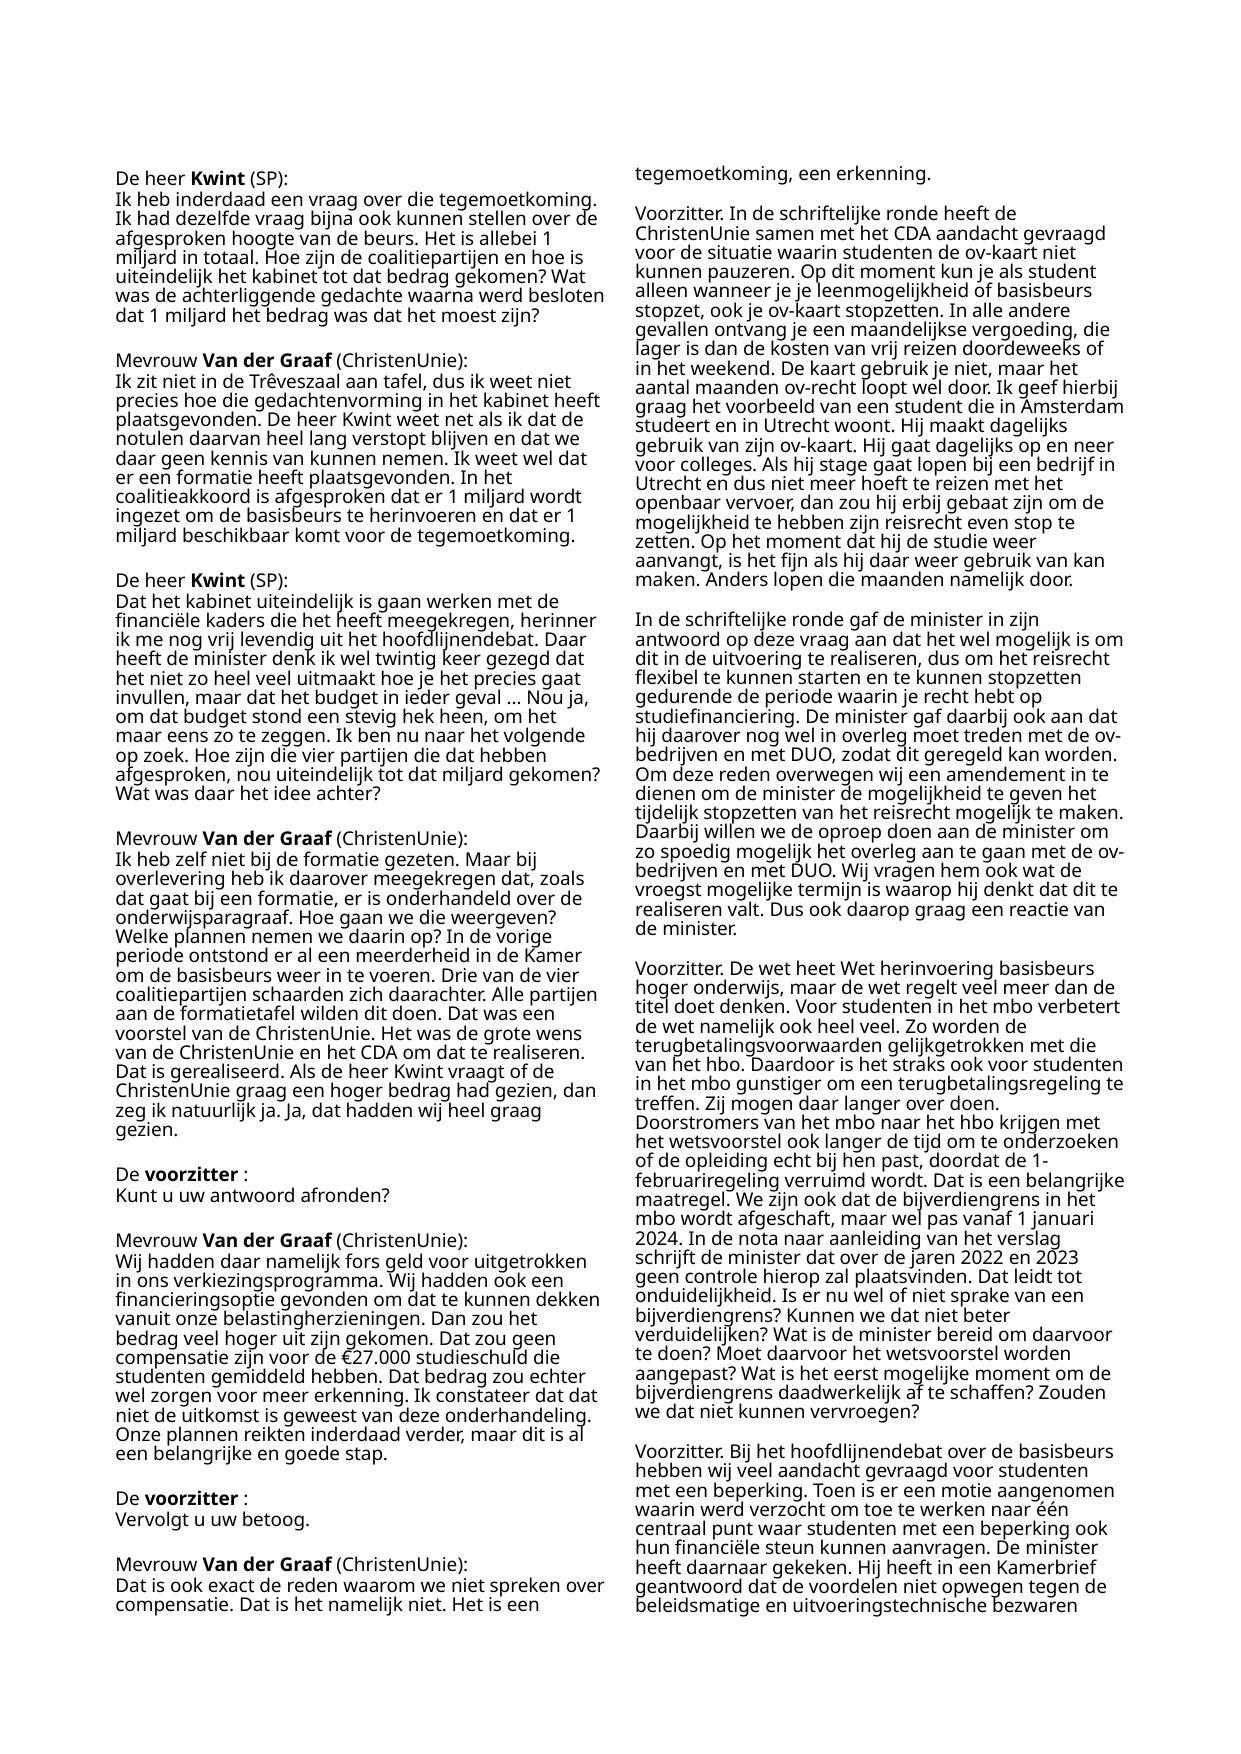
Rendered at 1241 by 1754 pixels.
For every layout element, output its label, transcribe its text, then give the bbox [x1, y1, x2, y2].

text De voorzitter : [115, 1161, 605, 1187]
text Voorzitter. De wet heet Wet herinvoering basisbeurs hoger onderwijs, maar de wet regelt veel meer dan de titel doet denken. Voor studenten in het mbo verbetert de wet namelijk ook heel veel. Zo worden de terugbetalingsvoorwaarden gelijkgetrokken met die van het hbo. Daardoor is het straks ook voor studenten in het mbo gunstiger om een terugbetalingsregeling te treffen. Zij mogen daar langer over doen. Doorstromers van het mbo naar het hbo krijgen met het wetsvoorstel ook langer de tijd om te onderzoeken of de opleiding echt bij hen past, doordat de 1-februariregeling verruimd wordt. Dat is een belangrijke maatregel. We zijn ook dat de bijverdiengrens in het mbo wordt afgeschaft, maar wel pas vanaf 1 januari 2024. In de nota naar aanleiding van het verslag schrijft de minister dat over de jaren 2022 en 2023 geen controle hierop zal plaatsvinden. Dat leidt tot onduidelijkheid. Is er nu wel of niet sprake van een bijverdiengrens? Kunnen we dat niet beter verduidelijken? Wat is de minister bereid om daarvoor te doen? Moet daarvoor het wetsvoorstel worden aangepast? Wat is het eerst mogelijke moment om de bijverdiengrens daadwerkelijk af te schaffen? Zouden we dat niet kunnen vervroegen? [635, 960, 1125, 1422]
text Mevrouw Van der Graaf (ChristenUnie): [115, 1551, 605, 1577]
text Mevrouw Van der Graaf (ChristenUnie): [115, 1227, 605, 1253]
text Kunt u uw antwoord afronden? [115, 1187, 605, 1206]
text Voorzitter. In de schriftelijke ronde heeft de ChristenUnie samen met het CDA aandacht gevraagd voor de situatie waarin studenten de ov-kaart niet kunnen pauzeren. Op dit moment kun je als student alleen wanneer je je leenmogelijkheid of basisbeurs stopzet, ook je ov-kaart stopzetten. In alle andere gevallen ontvang je een maandelijkse vergoeding, die lager is dan de kosten van vrij reizen doordeweeks of in het weekend. De kaart gebruik je niet, maar het aantal maanden ov-recht loopt wel door. Ik geef hierbij graag het voorbeeld van een student die in Amsterdam studeert en in Utrecht woont. Hij maakt dagelijks gebruik van zijn ov-kaart. Hij gaat dagelijks op en neer voor colleges. Als hij stage gaat lopen bij een bedrijf in Utrecht en dus niet meer hoeft te reizen met het openbaar vervoer, dan zou hij erbij gebaat zijn om de mogelijkheid te hebben zijn reisrecht even stop te zetten. Op het moment dat hij de studie weer aanvangt, is het fijn als hij daar weer gebruik van kan maken. Anders lopen die maanden namelijk door. [635, 205, 1125, 591]
text Ik zit niet in de Trêveszaal aan tafel, dus ik weet niet precies hoe die gedachtenvorming in het kabinet heeft plaatsgevonden. De heer Kwint weet net als ik dat de notulen daarvan heel lang verstopt blijven en dat we daar geen kennis van kunnen nemen. Ik weet wel dat er een formatie heeft plaatsgevonden. In het coalitieakkoord is afgesproken dat er 1 miljard wordt ingezet om de basisbeurs te herinvoeren en dat er 1 miljard beschikbaar komt voor de tegemoetkoming. [115, 373, 605, 546]
text Voorzitter. Bij het hoofdlijnendebat over de basisbeurs hebben wij veel aandacht gevraagd voor studenten met een beperking. Toen is er een motie aangenomen waarin werd verzocht om toe te werken naar één centraal punt waar studenten met een beperking ook hun financiële steun kunnen aanvragen. De minister heeft daarnaar gekeken. Hij heeft in een Kamerbrief geantwoord dat de voordelen niet opwegen tegen de beleidsmatige en uitvoeringstechnische bezwaren [635, 1443, 1125, 1616]
text De voorzitter : [115, 1485, 605, 1511]
text Vervolgt u uw betoog. [115, 1511, 605, 1530]
text De heer Kwint (SP): [115, 567, 605, 593]
text In de schriftelijke ronde gaf de minister in zijn antwoord op deze vraag aan dat het wel mogelijk is om dit in de uitvoering te realiseren, dus om het reisrecht flexibel te kunnen starten en te kunnen stopzetten gedurende de periode waarin je recht hebt op studiefinanciering. De minister gaf daarbij ook aan dat hij daarover nog wel in overleg moet treden met de ov-bedrijven en met DUO, zodat dit geregeld kan worden. Om deze reden overwegen wij een amendement in te dienen om de minister de mogelijkheid te geven het tijdelijk stopzetten van het reisrecht mogelijk te maken. Daarbij willen we de oproep doen aan de minister om zo spoedig mogelijk het overleg aan te gaan met de ov-bedrijven en met DUO. Wij vragen hem ook wat de vroegst mogelijke termijn is waarop hij denkt dat dit te realiseren valt. Dus ook daarop graag een reactie van de minister. [635, 611, 1125, 939]
text tegemoetkoming, een erkenning. [635, 165, 1125, 184]
text Dat het kabinet uiteindelijk is gaan werken met de financiële kaders die het heeft meegekregen, herinner ik me nog vrij levendig uit het hoofdlijnendebat. Daar heeft de minister denk ik wel twintig keer gezegd dat het niet zo heel veel uitmaakt hoe je het precies gaat invullen, maar dat het budget in ieder geval … Nou ja, om dat budget stond een stevig hek heen, om het maar eens zo te zeggen. Ik ben nu naar het volgende op zoek. Hoe zijn die vier partijen die dat hebben afgesproken, nou uiteindelijk tot dat miljard gekomen? Wat was daar het idee achter? [115, 593, 605, 804]
text Dat is ook exact de reden waarom we niet spreken over compensatie. Dat is het namelijk niet. Het is een [115, 1577, 605, 1616]
text De heer Kwint (SP): [115, 165, 605, 191]
text Mevrouw Van der Graaf (ChristenUnie): [115, 825, 605, 851]
text Wij hadden daar namelijk fors geld voor uitgetrokken in ons verkiezingsprogramma. Wij hadden ook een financieringsoptie gevonden om dat te kunnen dekken vanuit onze belastingherzieningen. Dan zou het bedrag veel hoger uit zijn gekomen. Dat zou geen compensatie zijn voor de €27.000 studieschuld die studenten gemiddeld hebben. Dat bedrag zou echter wel zorgen voor meer erkenning. Ik constateer dat dat niet de uitkomst is geweest van deze onderhandeling. Onze plannen reikten inderdaad verder, maar dit is al een belangrijke en goede stap. [115, 1253, 605, 1464]
text Mevrouw Van der Graaf (ChristenUnie): [115, 347, 605, 373]
text Ik heb inderdaad een vraag over die tegemoetkoming. Ik had dezelfde vraag bijna ook kunnen stellen over de afgesproken hoogte van de beurs. Het is allebei 1 miljard in totaal. Hoe zijn de coalitiepartijen en hoe is uiteindelijk het kabinet tot dat bedrag gekomen? Wat was de achterliggende gedachte waarna werd besloten dat 1 miljard het bedrag was dat het moest zijn? [115, 191, 605, 326]
text Ik heb zelf niet bij de formatie gezeten. Maar bij overlevering heb ik daarover meegekregen dat, zoals dat gaat bij een formatie, er is onderhandeld over de onderwijsparagraaf. Hoe gaan we die weergeven? Welke plannen nemen we daarin op? In de vorige periode ontstond er al een meerderheid in de Kamer om de basisbeurs weer in te voeren. Drie van de vier coalitiepartijen schaarden zich daarachter. Alle partijen aan de formatietafel wilden dit doen. Dat was een voorstel van de ChristenUnie. Het was de grote wens van de ChristenUnie en het CDA om dat te realiseren. Dat is gerealiseerd. Als de heer Kwint vraagt of de ChristenUnie graag een hoger bedrag had gezien, dan zeg ik natuurlijk ja. Ja, dat hadden wij heel graag gezien. [115, 851, 605, 1140]
